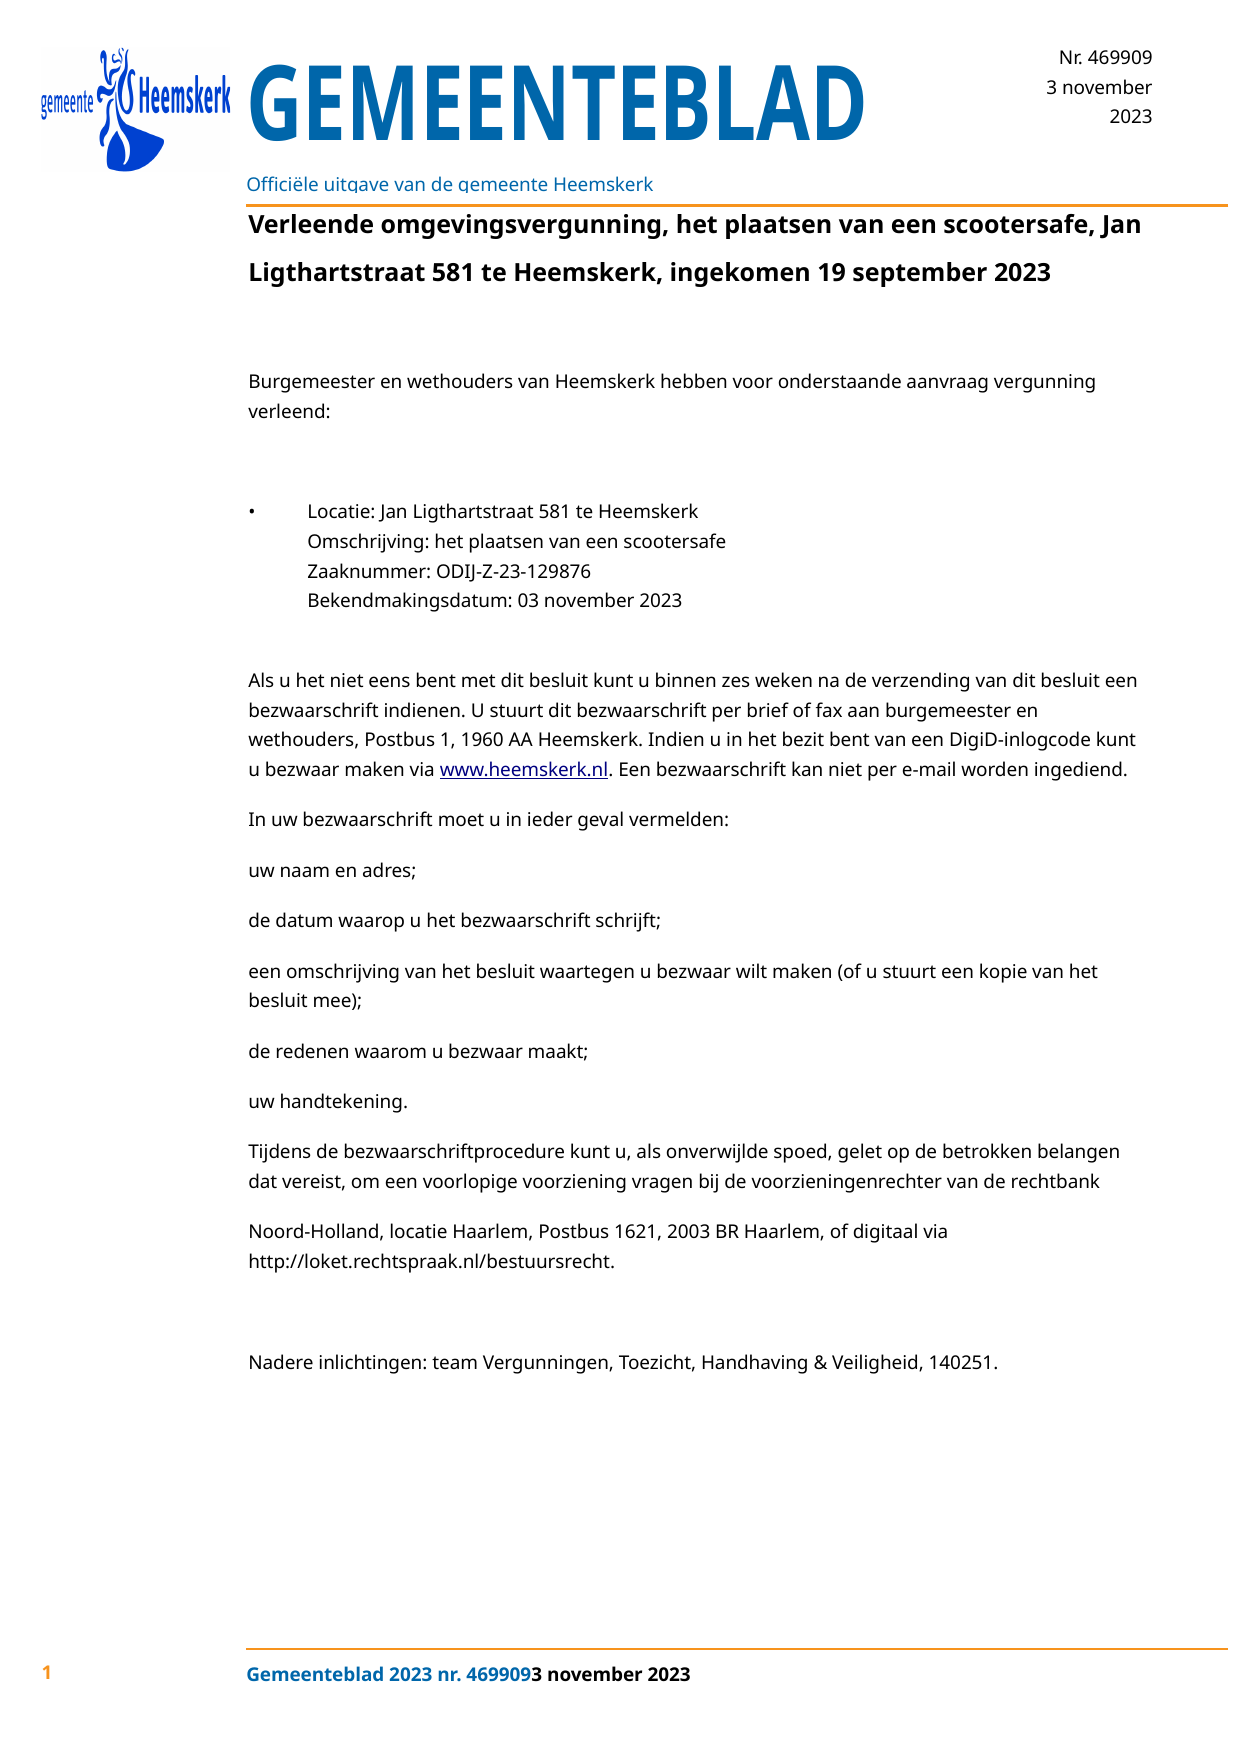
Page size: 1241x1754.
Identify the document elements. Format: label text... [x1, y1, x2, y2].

text Burgemeester en wethouders van Heemskerk hebben voor onderstaande aanvraag vergunning verleend: [248, 368, 1152, 424]
text Noord-Holland, locatie Haarlem, Postbus 1621, 2003 BR Haarlem, of digitaal via http://loket.rechtspraak.nl/bestuursrecht. [248, 1219, 1152, 1274]
text Verleende omgevingsvergunning, het plaatsen van een scootersafe, Jan Ligthartstraat 581 te Heemskerk, ingekomen 19 september 2023 [248, 207, 1152, 288]
text In uw bezwaarschrift moet u in ieder geval vermelden: [248, 807, 1152, 832]
list Omschrijving: het plaatsen van een scootersafe [248, 528, 1152, 554]
text een omschrijving van het besluit waartegen u bezwaar wilt maken (of u stuurt een kopie van het besluit mee); [248, 958, 1152, 1013]
picture [41, 47, 231, 172]
text uw handtekening. [248, 1088, 1152, 1114]
text Tijdens de bezwaarschriftprocedure kunt u, als onverwijlde spoed, gelet op de betrokken belangen dat vereist, om een voorlopige voorziening vragen bij de voorzieningenrechter van de rechtbank [248, 1139, 1152, 1194]
list Locatie: Jan Ligthartstraat 581 te Heemskerk [248, 499, 1152, 524]
text Nadere inlichtingen: team Vergunningen, Toezicht, Handhaving & Veiligheid, 140251. [248, 1349, 1152, 1375]
text uw naam en adres; [248, 857, 1152, 883]
text Als u het niet eens bent met dit besluit kunt u binnen zes weken na de verzending van dit besluit een bezwaarschrift indienen. U stuurt dit bezwaarschrift per brief of fax aan burgemeester en wethouders, Postbus 1, 1960 AA Heemskerk. Indien u in het bezit bent van een DigiD-inlogcode kunt u bezwaar maken via www.heemskerk.nl. Een bezwaarschrift kan niet per e-mail worden ingediend. [248, 667, 1152, 782]
text de redenen waarom u bezwaar maakt; [248, 1038, 1152, 1064]
list Zaaknummer: ODIJ-Z-23-129876 [248, 558, 1152, 584]
text de datum waarop u het bezwaarschrift schrijft; [248, 907, 1152, 933]
list Bekendmakingsdatum: 03 november 2023 [248, 587, 1152, 613]
